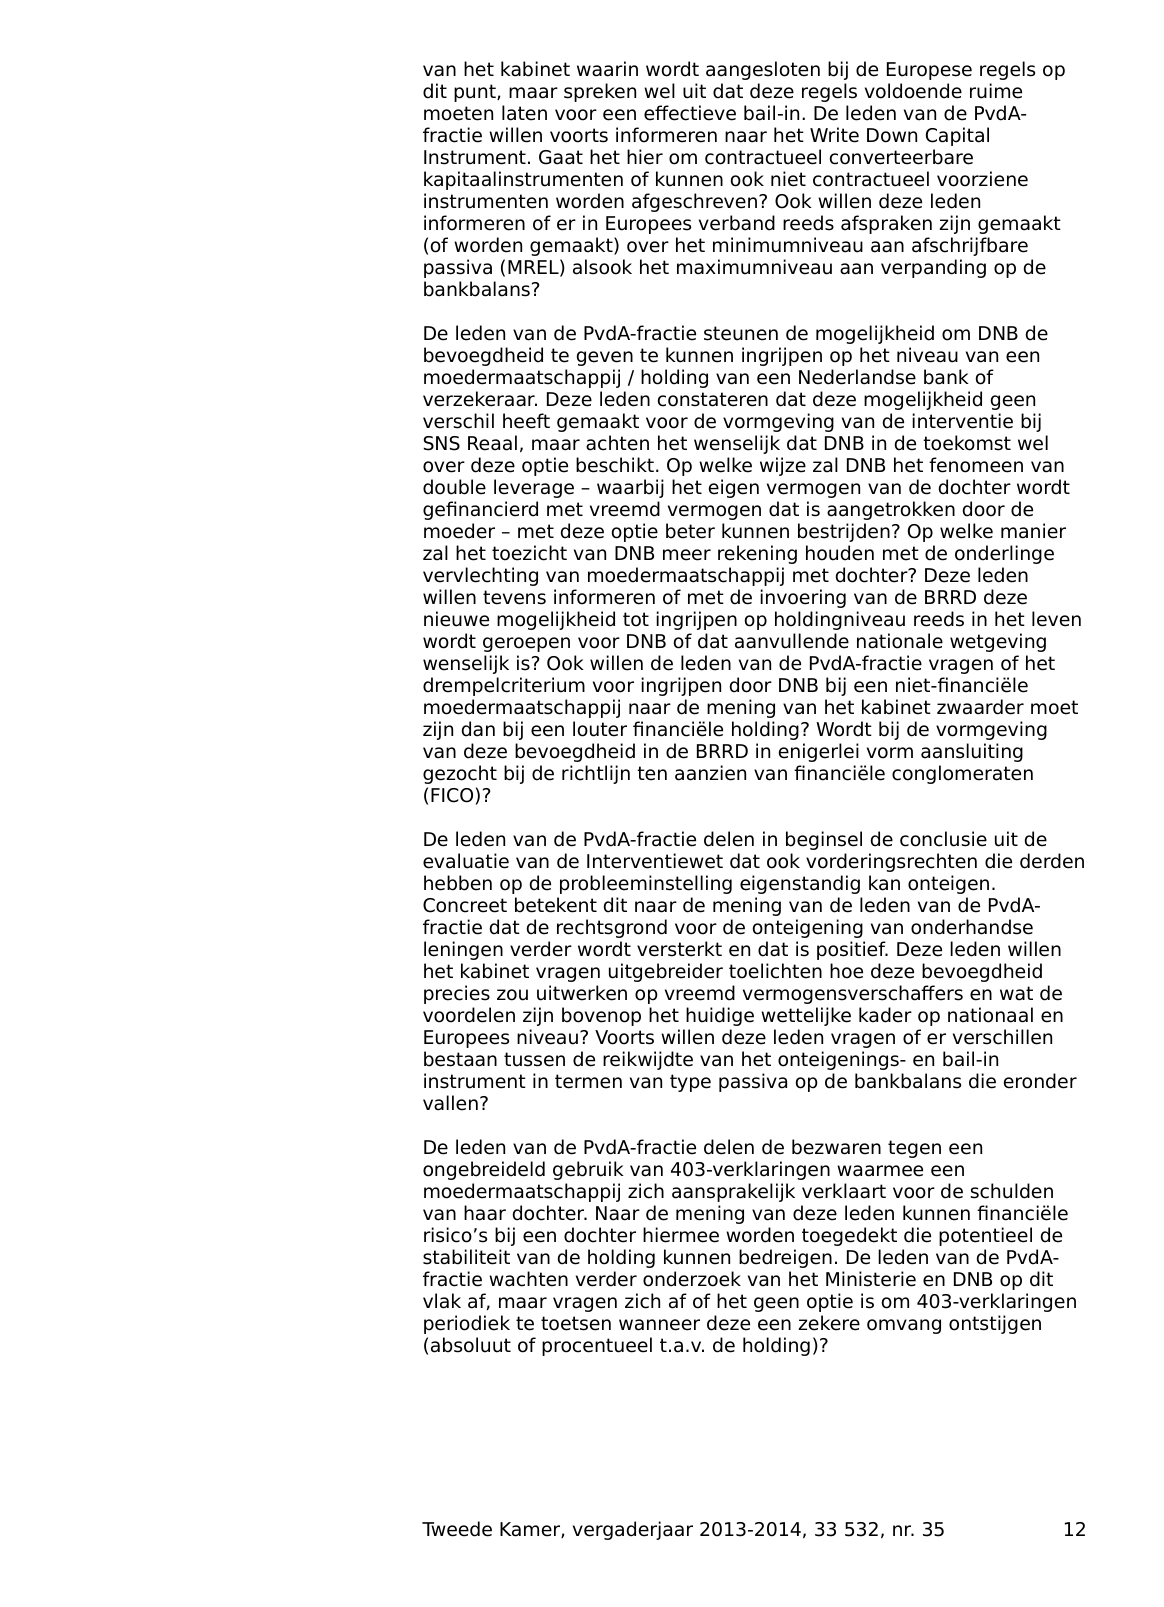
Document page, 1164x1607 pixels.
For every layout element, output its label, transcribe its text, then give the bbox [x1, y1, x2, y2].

text van het kabinet waarin wordt aangesloten bij de Europese regels op dit punt, maar spreken wel uit dat deze regels voldoende ruime moeten laten voor een effectieve bail-in. De leden van de PvdA-fractie willen voorts informeren naar het Write Down Capital Instrument. Gaat het hier om contractueel converteerbare kapitaalinstrumenten of kunnen ook niet contractueel voorziene instrumenten worden afgeschreven? Ook willen deze leden informeren of er in Europees verband reeds afspraken zijn gemaakt (of worden gemaakt) over het minimumniveau aan afschrijfbare passiva (MREL) alsook het maximumniveau aan verpanding op de bankbalans? [422, 59, 1087, 301]
text De leden van de PvdA-fractie steunen de mogelijkheid om DNB de bevoegdheid te geven te kunnen ingrijpen op het niveau van een moedermaatschappij / holding van een Nederlandse bank of verzekeraar. Deze leden constateren dat deze mogelijkheid geen verschil heeft gemaakt voor de vormgeving van de interventie bij SNS Reaal, maar achten het wenselijk dat DNB in de toekomst wel over deze optie beschikt. Op welke wijze zal DNB het fenomeen van double leverage – waarbij het eigen vermogen van de dochter wordt gefinancierd met vreemd vermogen dat is aangetrokken door de moeder – met deze optie beter kunnen bestrijden? Op welke manier zal het toezicht van DNB meer rekening houden met de onderlinge vervlechting van moedermaatschappij met dochter? Deze leden willen tevens informeren of met de invoering van de BRRD deze nieuwe mogelijkheid tot ingrijpen op holdingniveau reeds in het leven wordt geroepen voor DNB of dat aanvullende nationale wetgeving wenselijk is? Ook willen de leden van de PvdA-fractie vragen of het drempelcriterium voor ingrijpen door DNB bij een niet-financiële moedermaatschappij naar de mening van het kabinet zwaarder moet zijn dan bij een louter financiële holding? Wordt bij de vormgeving van deze bevoegdheid in de BRRD in enigerlei vorm aansluiting gezocht bij de richtlijn ten aanzien van financiële conglomeraten (FICO)? [422, 323, 1087, 807]
text De leden van de PvdA-fractie delen in beginsel de conclusie uit de evaluatie van de Interventiewet dat ook vorderingsrechten die derden hebben op de probleeminstelling eigenstandig kan onteigen. Concreet betekent dit naar de mening van de leden van de PvdA-fractie dat de rechtsgrond voor de onteigening van onderhandse leningen verder wordt versterkt en dat is positief. Deze leden willen het kabinet vragen uitgebreider toelichten hoe deze bevoegdheid precies zou uitwerken op vreemd vermogensverschaffers en wat de voordelen zijn bovenop het huidige wettelijke kader op nationaal en Europees niveau? Voorts willen deze leden vragen of er verschillen bestaan tussen de reikwijdte van het onteigenings- en bail-in instrument in termen van type passiva op de bankbalans die eronder vallen? [422, 829, 1087, 1114]
text De leden van de PvdA-fractie delen de bezwaren tegen een ongebreideld gebruik van 403-verklaringen waarmee een moedermaatschappij zich aansprakelijk verklaart voor de schulden van haar dochter. Naar de mening van deze leden kunnen financiële risico’s bij een dochter hiermee worden toegedekt die potentieel de stabiliteit van de holding kunnen bedreigen. De leden van de PvdA-fractie wachten verder onderzoek van het Ministerie en DNB op dit vlak af, maar vragen zich af of het geen optie is om 403-verklaringen periodiek te toetsen wanneer deze een zekere omvang ontstijgen (absoluut of procentueel t.a.v. de holding)? [422, 1137, 1087, 1356]
